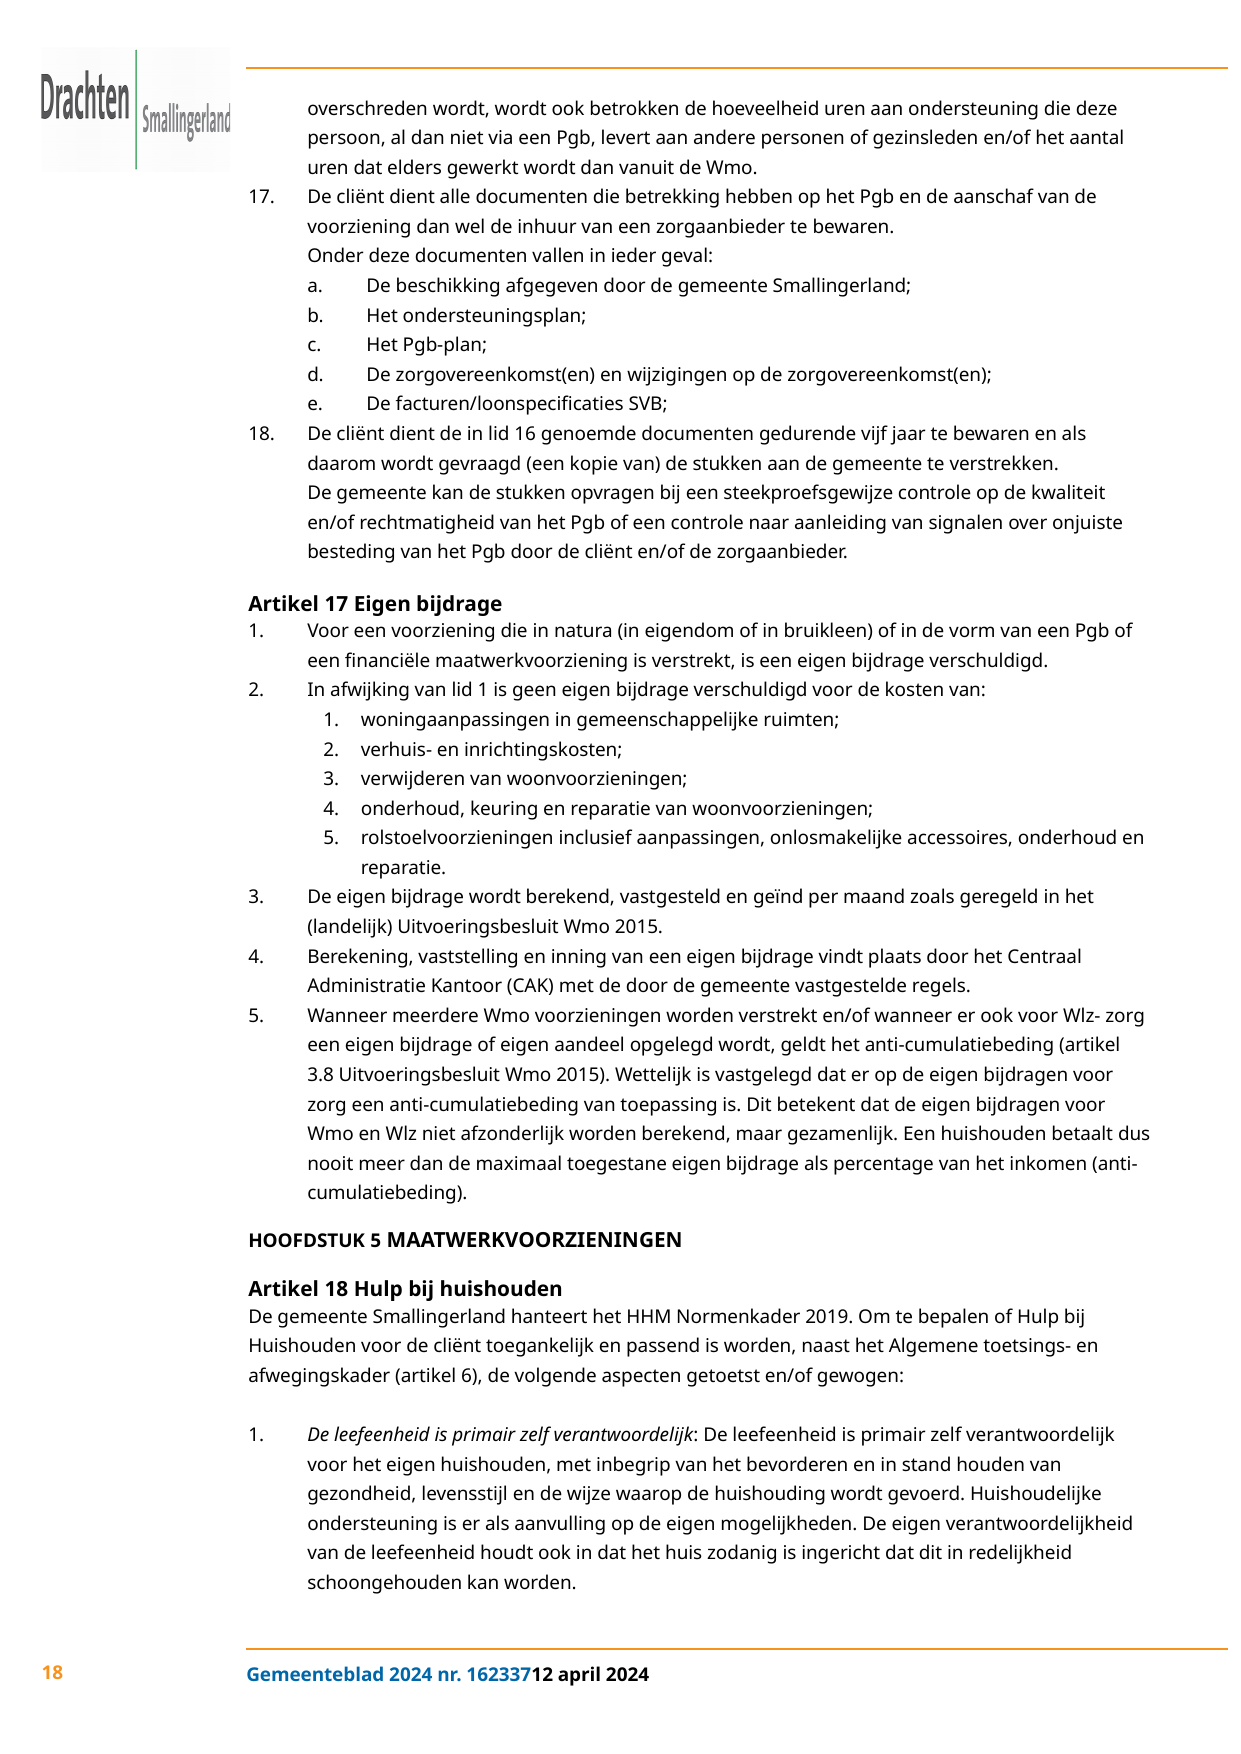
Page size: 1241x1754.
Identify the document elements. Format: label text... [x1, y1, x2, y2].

list Wanneer meerdere Wmo voorzieningen worden verstrekt en/of wanneer er ook voor Wlz- zorg een eigen bijdrage of eigen aandeel opgelegd wordt, geldt het anti-cumulatiebeding (artikel 3.8 Uitvoeringsbesluit Wmo 2015). Wettelijk is vastgelegd dat er op de eigen bijdragen voor zorg een anti-cumulatiebeding van toepassing is. Dit betekent dat de eigen bijdragen voor Wmo en Wlz niet afzonderlijk worden berekend, maar gezamenlijk. Een huishouden betaalt dus nooit meer dan de maximaal toegestane eigen bijdrage als percentage van het inkomen (anti-cumulatiebeding). [248, 1002, 1152, 1205]
list Voor een voorziening die in natura (in eigendom of in bruikleen) of in de vorm van een Pgb of een financiële maatwerkvoorziening is verstrekt, is een eigen bijdrage verschuldigd. [248, 617, 1152, 673]
list De gemeente kan de stukken opvragen bij een steekproefsgewijze controle op de kwaliteit en/of rechtmatigheid van het Pgb of een controle naar aanleiding van signalen over onjuiste besteding van het Pgb door de cliënt en/of de zorgaanbieder. [248, 479, 1152, 564]
list overschreden wordt, wordt ook betrokken de hoeveelheid uren aan ondersteuning die deze persoon, al dan niet via een Pgb, levert aan andere personen of gezinsleden en/of het aantal uren dat elders gewerkt wordt dan vanuit de Wmo. [248, 95, 1152, 180]
text De gemeente Smallingerland hanteert het HHM Normenkader 2019. Om te bepalen of Hulp bij Huishouden voor de cliënt toegankelijk en passend is worden, naast het Algemene toetsings- en afwegingskader (artikel 6), de volgende aspecten getoetst en/of gewogen: [248, 1303, 1152, 1388]
list De zorgovereenkomst(en) en wijzigingen op de zorgovereenkomst(en); [307, 361, 1152, 387]
list De beschikking afgegeven door de gemeente Smallingerland; [307, 272, 1152, 298]
picture [41, 47, 231, 172]
list De cliënt dient de in lid 16 genoemde documenten gedurende vijf jaar te bewaren en als daarom wordt gevraagd (een kopie van) de stukken aan de gemeente te verstrekken. [248, 420, 1152, 476]
list De eigen bijdrage wordt berekend, vastgesteld en geïnd per maand zoals geregeld in het (landelijk) Uitvoeringsbesluit Wmo 2015. [248, 884, 1152, 939]
list De leefeenheid is primair zelf verantwoordelijk: De leefeenheid is primair zelf verantwoordelijk voor het eigen huishouden, met inbegrip van het bevorderen en in stand houden van gezondheid, levensstijl en de wijze waarop de huishouding wordt gevoerd. Huishoudelijke ondersteuning is er als aanvulling op de eigen mogelijkheden. De eigen verantwoordelijkheid van de leefeenheid houdt ook in dat het huis zodanig is ingericht dat dit in redelijkheid schoongehouden kan worden. [248, 1421, 1152, 1595]
list In afwijking van lid 1 is geen eigen bijdrage verschuldigd voor de kosten van: [248, 677, 1152, 702]
text Artikel 18 Hulp bij huishouden [248, 1274, 1152, 1303]
list verhuis- en inrichtingskosten; [323, 736, 1152, 761]
text Artikel 17 Eigen bijdrage [248, 589, 1152, 617]
list woningaanpassingen in gemeenschappelijke ruimten; [323, 706, 1152, 732]
list Berekening, vaststelling en inning van een eigen bijdrage vindt plaats door het Centraal Administratie Kantoor (CAK) met de door de gemeente vastgestelde regels. [248, 943, 1152, 998]
list Het Pgb-plan; [307, 331, 1152, 357]
list verwijderen van woonvoorzieningen; [323, 765, 1152, 791]
list rolstoelvoorzieningen inclusief aanpassingen, onlosmakelijke accessoires, onderhoud en reparatie. [323, 824, 1152, 880]
list onderhoud, keuring en reparatie van woonvoorzieningen; [323, 795, 1152, 821]
list De cliënt dient alle documenten die betrekking hebben op het Pgb en de aanschaf van de voorziening dan wel de inhuur van een zorgaanbieder te bewaren. [248, 183, 1152, 239]
list De facturen/loonspecificaties SVB; [307, 391, 1152, 416]
list Het ondersteuningsplan; [307, 302, 1152, 328]
list Onder deze documenten vallen in ieder geval: [248, 243, 1152, 268]
text HOOFDSTUK 5 MAATWERKVOORZIENINGEN [248, 1225, 1152, 1253]
